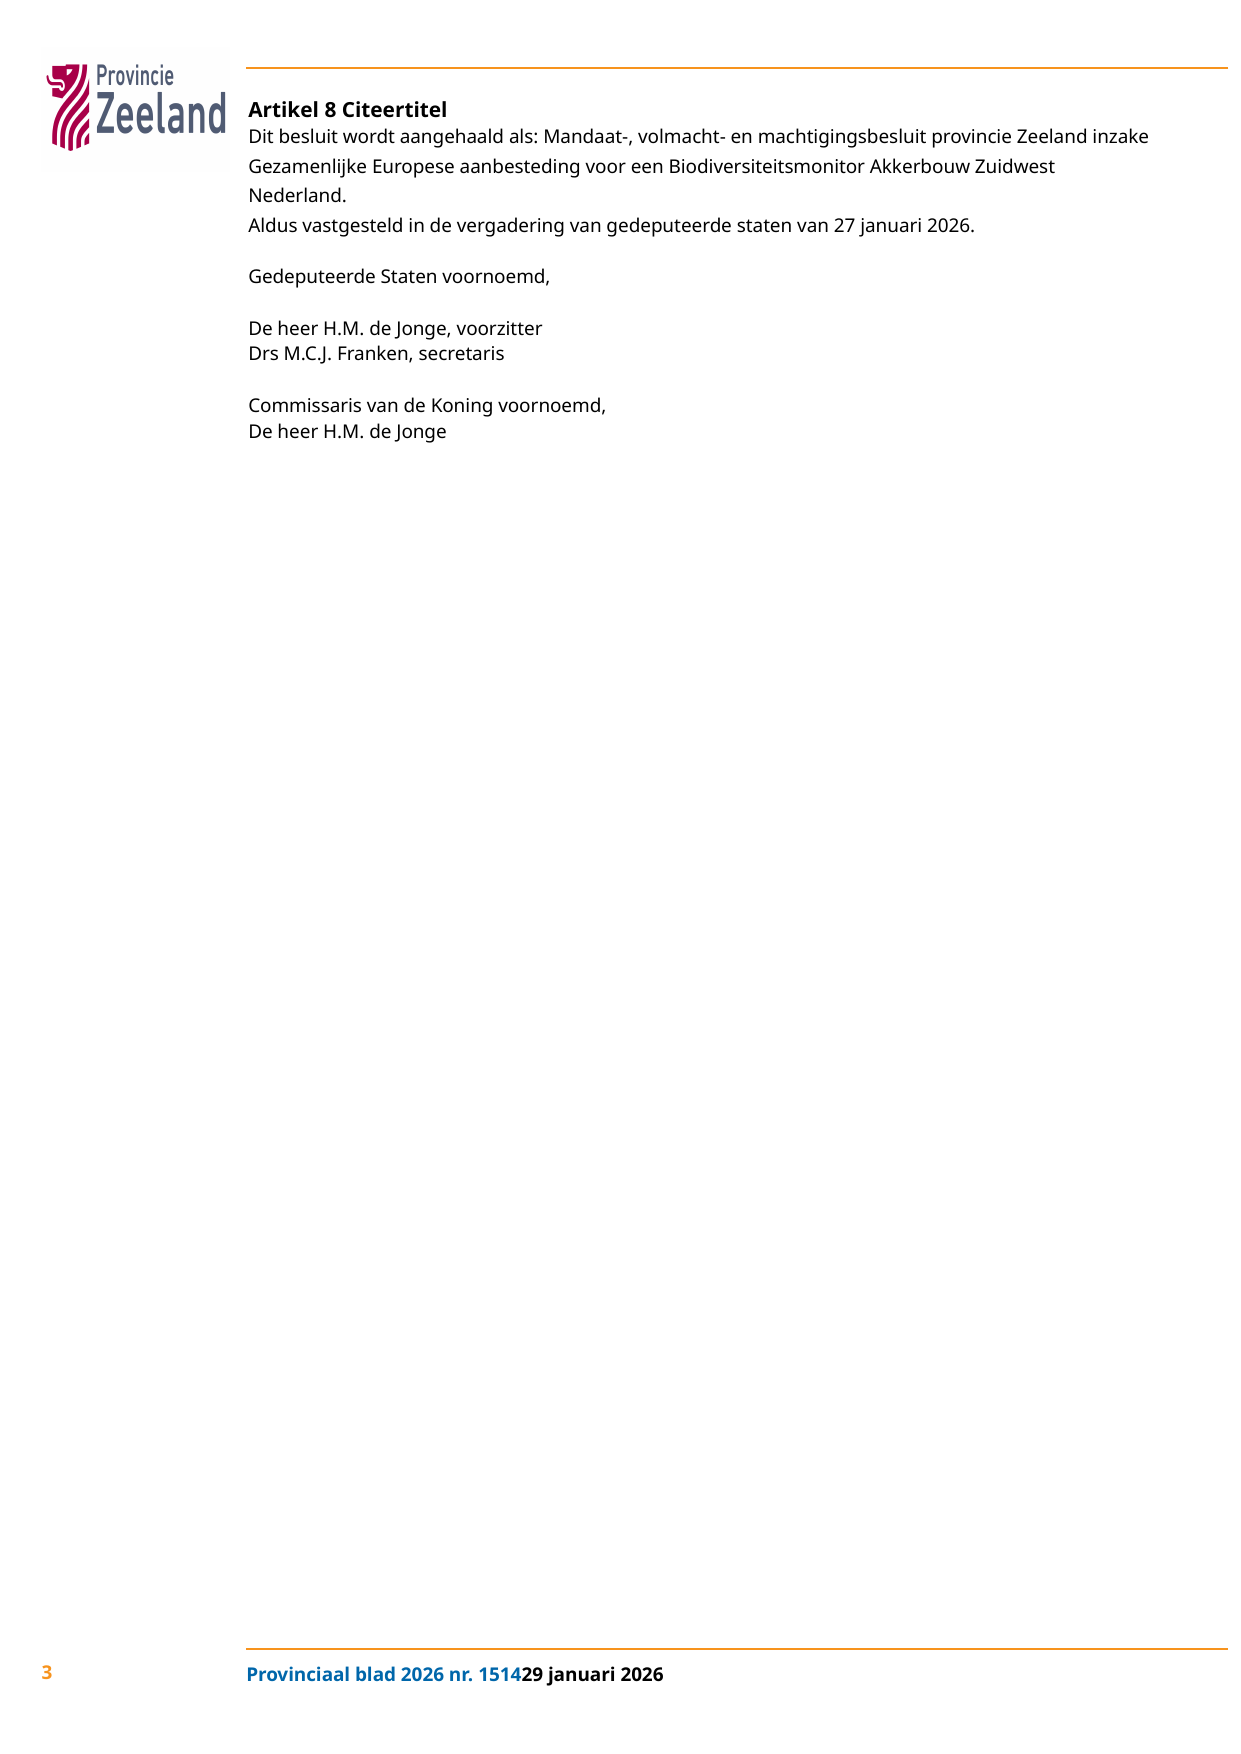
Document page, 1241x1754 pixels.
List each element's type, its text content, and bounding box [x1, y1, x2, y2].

text Artikel 8 Citeertitel [248, 95, 1152, 123]
text De heer H.M. de Jonge [248, 418, 1152, 443]
text Commissaris van de Koning voornoemd, [248, 392, 1152, 418]
picture [41, 47, 231, 172]
text Aldus vastgesteld in de vergadering van gedeputeerde staten van 27 januari 2026. [248, 212, 1152, 238]
text De heer H.M. de Jonge, voorzitter [248, 315, 1152, 341]
text Drs M.C.J. Franken, secretaris [248, 341, 1152, 366]
text Gedeputeerde Staten voornoemd, [248, 263, 1152, 289]
text Dit besluit wordt aangehaald als: Mandaat-, volmacht- en machtigingsbesluit provincie Zeeland inzake Gezamenlijke Europese aanbesteding voor een Biodiversiteitsmonitor Akkerbouw Zuidwest Nederland. [248, 123, 1152, 208]
